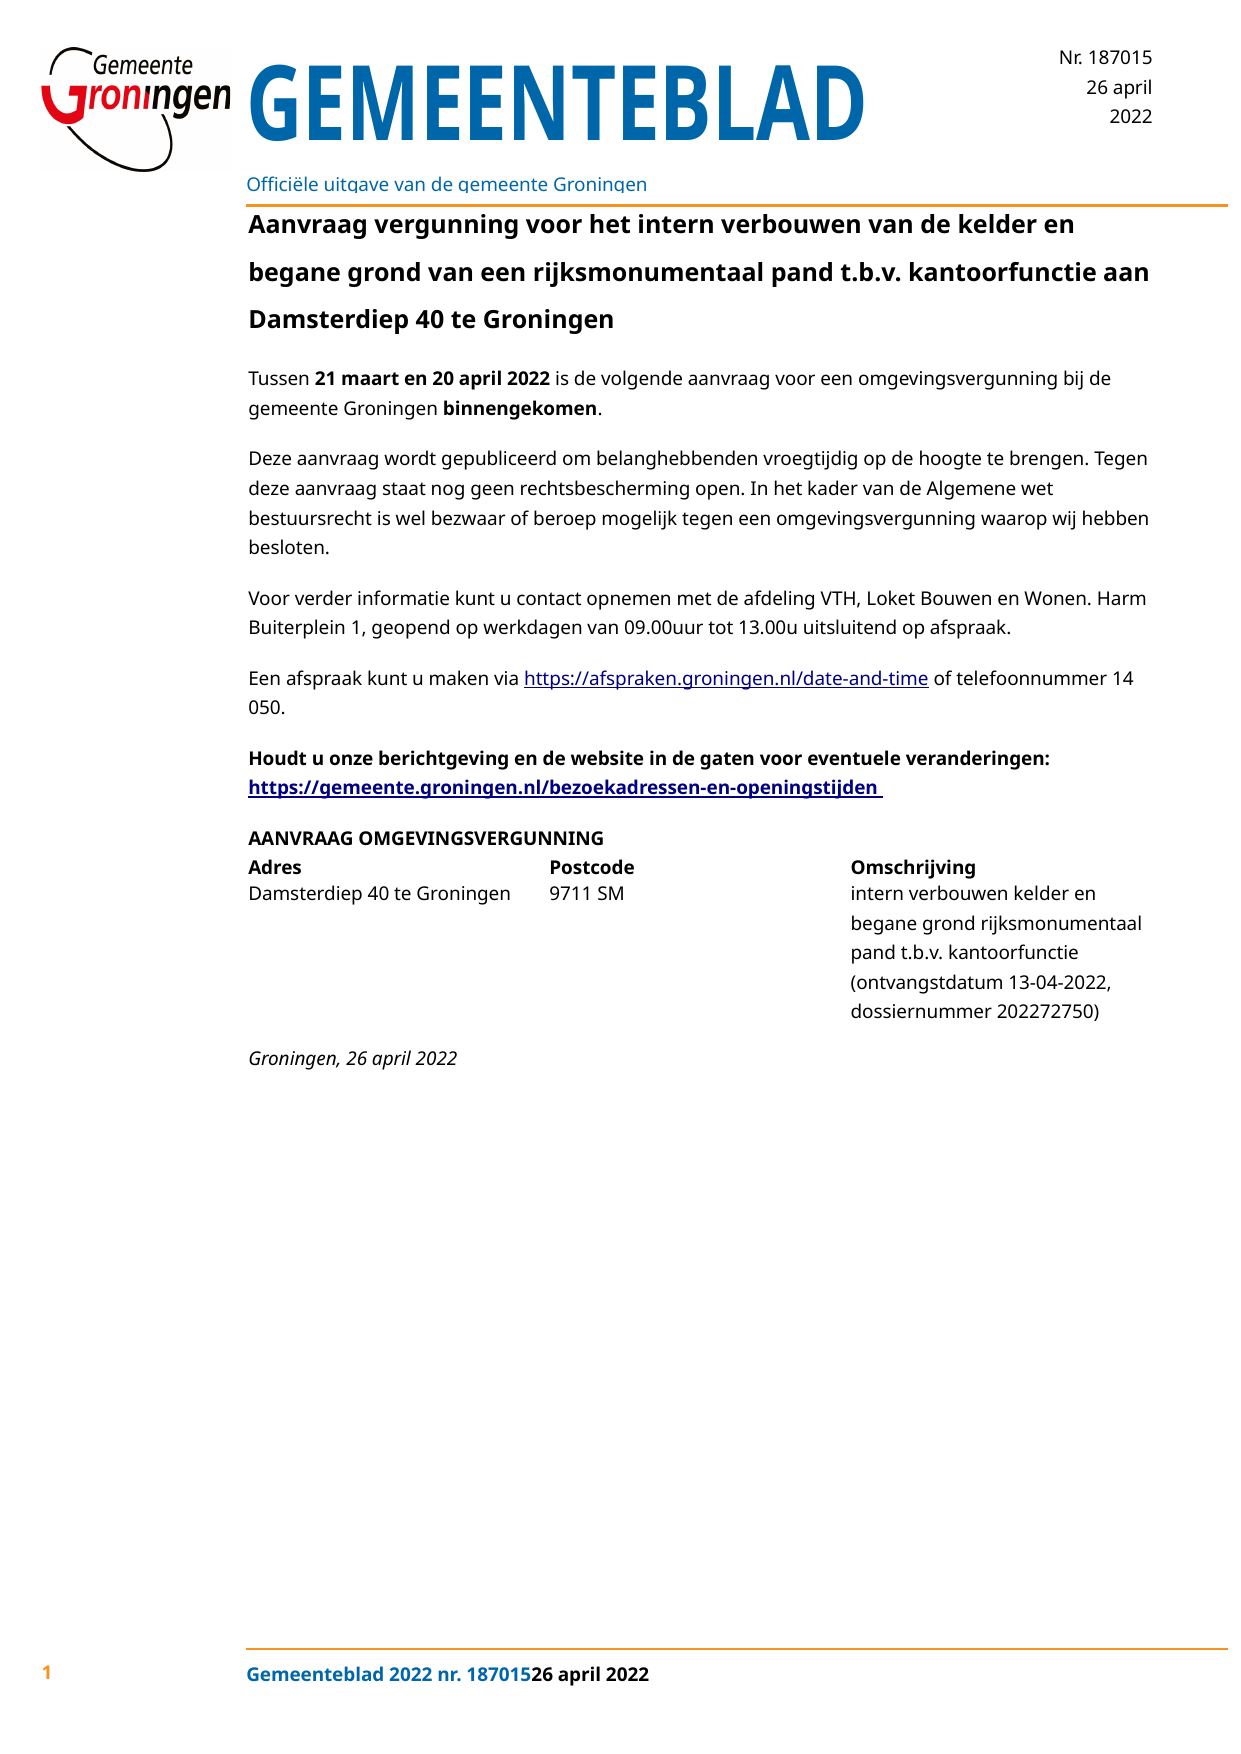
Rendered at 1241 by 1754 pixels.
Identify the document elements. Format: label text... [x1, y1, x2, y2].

text Voor verder informatie kunt u contact opnemen met de afdeling VTH, Loket Bouwen en Wonen. Harm Buiterplein 1, geopend op werkdagen van 09.00uur tot 13.00u uitsluitend op afspraak. [248, 585, 1152, 640]
table_cell 9711 SM [549, 880, 850, 1024]
text Groningen, 26 april 2022 [248, 1046, 1152, 1071]
picture [41, 47, 231, 172]
text Tussen 21 maart en 20 april 2022 is de volgende aanvraag voor een omgevingsvergunning bij de gemeente Groningen binnengekomen. [248, 366, 1152, 421]
text Een afspraak kunt u maken via https://afspraken.groningen.nl/date-and-time of telefoonnummer 14 050. [248, 665, 1152, 720]
table_header Adres [248, 854, 549, 880]
text Aanvraag vergunning voor het intern verbouwen van de kelder en begane grond van een rijksmonumentaal pand t.b.v. kantoorfunctie aan Damsterdiep 40 te Groningen [248, 207, 1152, 336]
table_header Postcode [549, 854, 850, 880]
table_cell intern verbouwen kelder en begane grond rijksmonumentaal pand t.b.v. kantoorfunctie (ontvangstdatum 13-04-2022, dossiernummer 202272750) [850, 880, 1152, 1024]
text Houdt u onze berichtgeving en de website in de gaten voor eventuele veranderingen: https://gemeente.groningen.nl/bezoekadressen-en-openingstijden [248, 745, 1152, 800]
table_cell Damsterdiep 40 te Groningen [248, 880, 549, 1024]
text AANVRAAG OMGEVINGSVERGUNNING [248, 825, 1152, 850]
text Deze aanvraag wordt gepubliceerd om belanghebbenden vroegtijdig op de hoogte te brengen. Tegen deze aanvraag staat nog geen rechtsbescherming open. In het kader van de Algemene wet bestuursrecht is wel bezwaar of beroep mogelijk tegen een omgevingsvergunning waarop wij hebben besloten. [248, 446, 1152, 560]
table_header Omschrijving [850, 854, 1152, 880]
